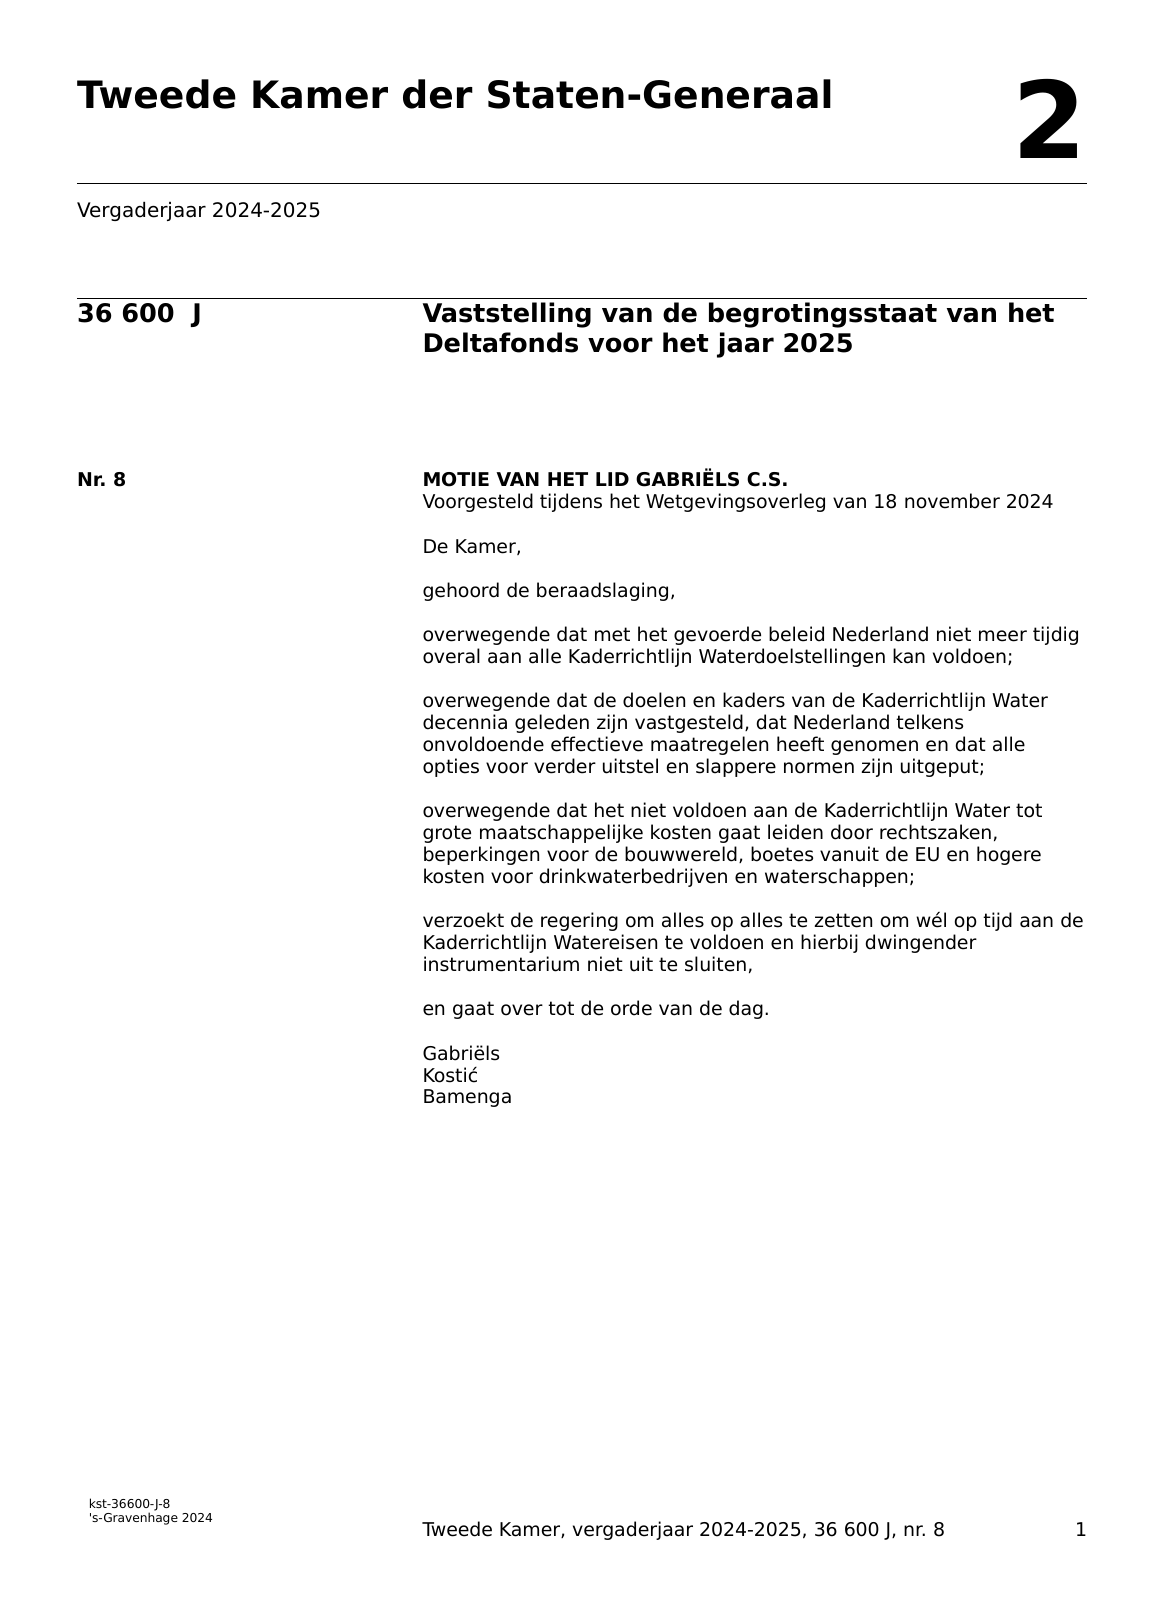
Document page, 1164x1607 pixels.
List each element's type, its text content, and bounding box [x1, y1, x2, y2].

text Gabriëls [422, 1042, 1087, 1064]
subtitle Nr. 8 MOTIE VAN HET LID GABRIËLS C.S. [77, 469, 1087, 491]
text Kostić [422, 1064, 1087, 1086]
text Voorgesteld tijdens het Wetgevingsoverleg van 18 november 2024 [422, 491, 1087, 513]
table_cell Vergaderjaar 2024-2025 [77, 184, 1087, 298]
subtitle 36 600 J Vaststelling van de begrotingsstaat van het Deltafonds voor het jaar 2025 [77, 299, 1087, 358]
text overwegende dat de doelen en kaders van de Kaderrichtlijn Water decennia geleden zijn vastgesteld, dat Nederland telkens onvoldoende effectieve maatregelen heeft genomen en dat alle opties voor verder uitstel en slappere normen zijn uitgeput; [422, 690, 1087, 778]
text overwegende dat met het gevoerde beleid Nederland niet meer tijdig overal aan alle Kaderrichtlijn Waterdoelstellingen kan voldoen; [422, 624, 1087, 668]
text De Kamer, [422, 536, 1087, 557]
table_header 2 [886, 59, 1087, 183]
text gehoord de beraadslaging, [422, 580, 1087, 602]
text Bamenga [422, 1086, 1087, 1108]
text kst-36600-J-8 [88, 1497, 323, 1511]
text 's-Gravenhage 2024 [88, 1511, 323, 1525]
text verzoekt de regering om alles op alles te zetten om wél op tijd aan de Kaderrichtlijn Watereisen te voldoen en hierbij dwingender instrumentarium niet uit te sluiten, [422, 910, 1087, 976]
text overwegende dat het niet voldoen aan de Kaderrichtlijn Water tot grote maatschappelijke kosten gaat leiden door rechtszaken, beperkingen voor de bouwwereld, boetes vanuit de EU en hogere kosten voor drinkwaterbedrijven en waterschappen; [422, 800, 1087, 888]
table_header Tweede Kamer der Staten-Generaal [77, 59, 886, 183]
text en gaat over tot de orde van de dag. [422, 998, 1087, 1020]
